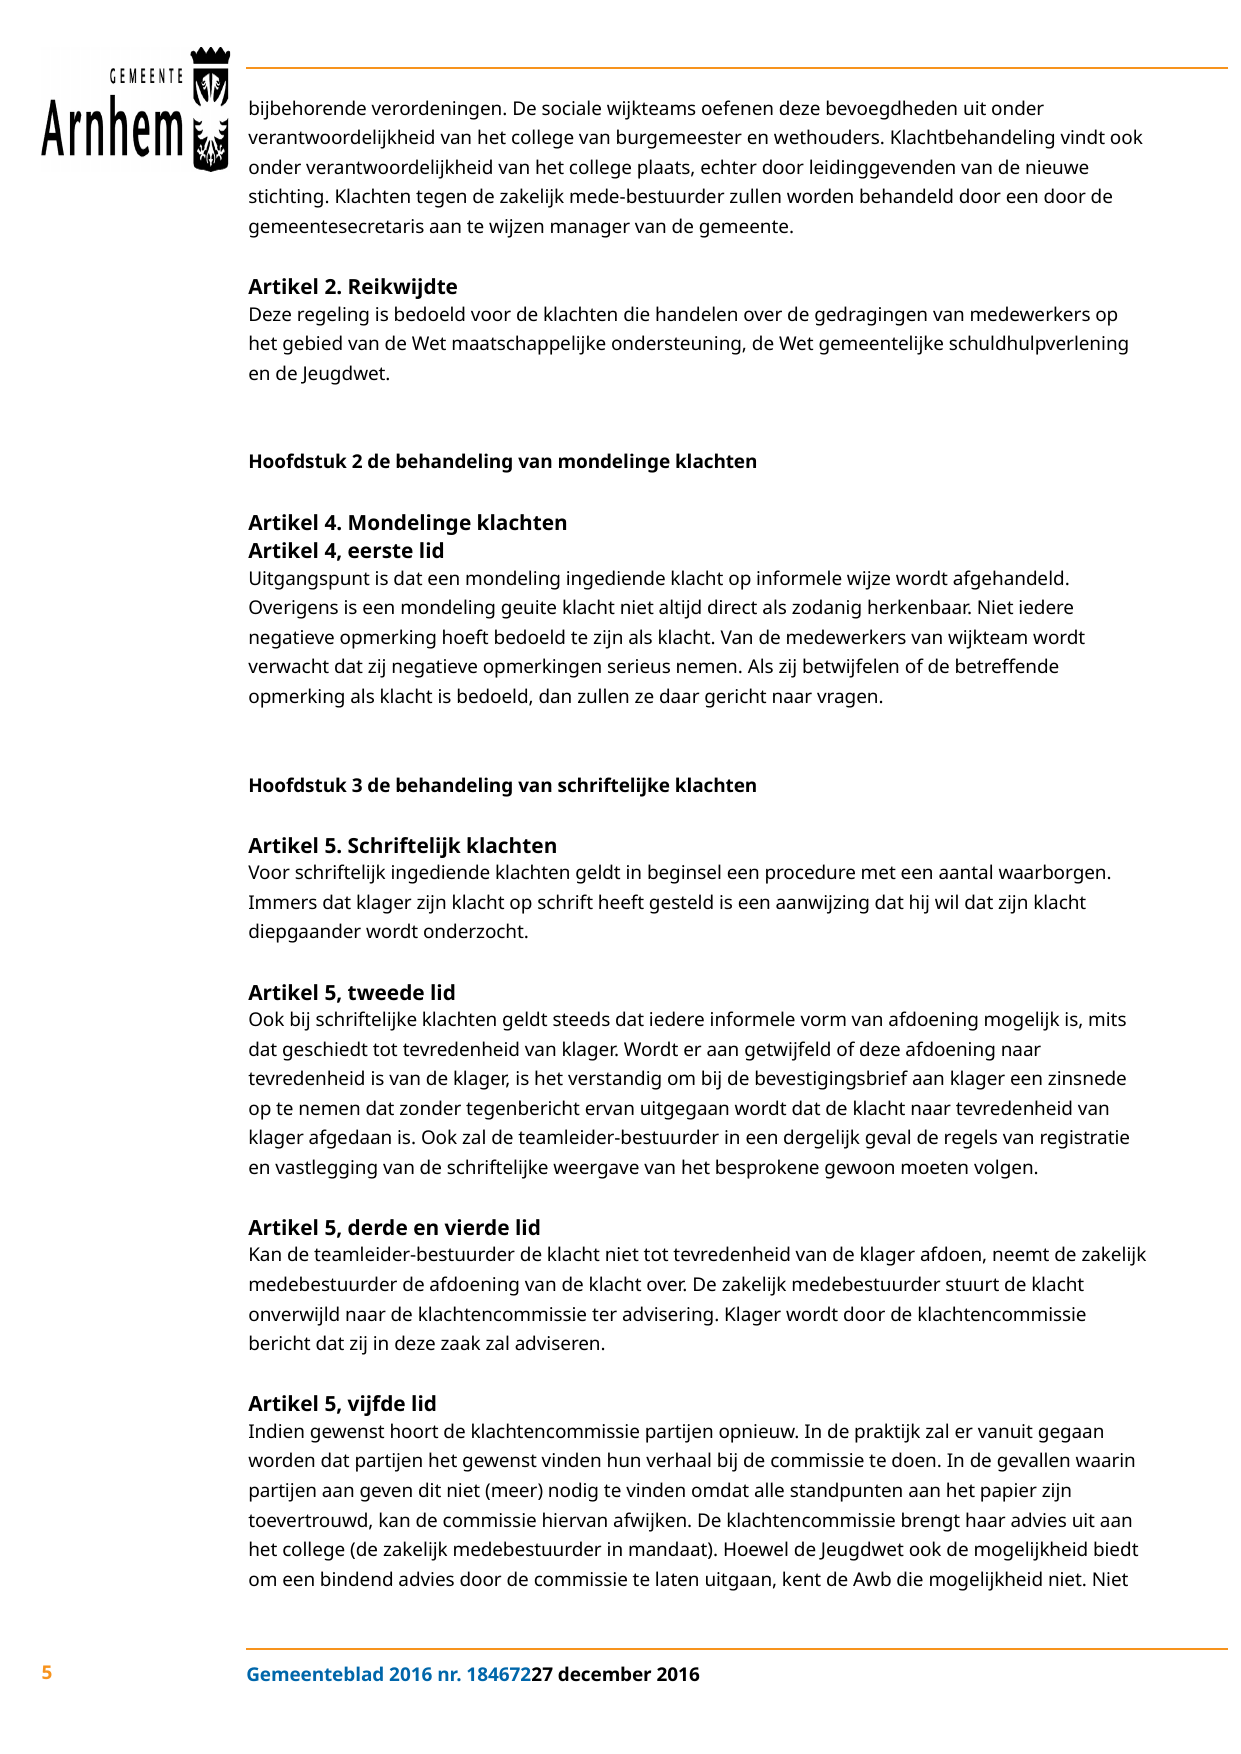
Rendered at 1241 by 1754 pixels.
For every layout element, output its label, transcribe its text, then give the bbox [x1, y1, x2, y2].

text Artikel 2. Reikwijdte [248, 272, 1152, 301]
text Artikel 5, vijfde lid [248, 1389, 1152, 1418]
text Hoofdstuk 3 de behandeling van schriftelijke klachten [248, 772, 1152, 797]
text Hoofdstuk 2 de behandeling van mondelinge klachten [248, 449, 1152, 474]
text Uitgangspunt is dat een mondeling ingediende klacht op informele wijze wordt afgehandeld. Overigens is een mondeling geuite klacht niet altijd direct als zodanig herkenbaar. Niet iedere negatieve opmerking hoeft bedoeld te zijn als klacht. Van de medewerkers van wijkteam wordt verwacht dat zij negatieve opmerkingen serieus nemen. Als zij betwijfelen of de betreffende opmerking als klacht is bedoeld, dan zullen ze daar gericht naar vragen. [248, 565, 1152, 709]
text Artikel 5, tweede lid [248, 978, 1152, 1006]
text Deze regeling is bedoeld voor de klachten die handelen over de gedragingen van medewerkers op het gebied van de Wet maatschappelijke ondersteuning, de Wet gemeentelijke schuldhulpverlening en de Jeugdwet. [248, 301, 1152, 386]
text Kan de teamleider-bestuurder de klacht niet tot tevredenheid van de klager afdoen, neemt de zakelijk medebestuurder de afdoening van de klacht over. De zakelijk medebestuurder stuurt de klacht onverwijld naar de klachtencommissie ter advisering. Klager wordt door de klachtencommissie bericht dat zij in deze zaak zal adviseren. [248, 1242, 1152, 1356]
text Artikel 5, derde en vierde lid [248, 1213, 1152, 1242]
text bijbehorende verordeningen. De sociale wijkteams oefenen deze bevoegdheden uit onder verantwoordelijkheid van het college van burgemeester en wethouders. Klachtbehandeling vindt ook onder verantwoordelijkheid van het college plaats, echter door leidinggevenden van de nieuwe stichting. Klachten tegen de zakelijk mede-bestuurder zullen worden behandeld door een door de gemeentesecretaris aan te wijzen manager van de gemeente. [248, 95, 1152, 239]
text Artikel 5. Schriftelijk klachten [248, 831, 1152, 859]
text Artikel 4, eerste lid [248, 536, 1152, 565]
text Ook bij schriftelijke klachten geldt steeds dat iedere informele vorm van afdoening mogelijk is, mits dat geschiedt tot tevredenheid van klager. Wordt er aan getwijfeld of deze afdoening naar tevredenheid is van de klager, is het verstandig om bij de bevestigingsbrief aan klager een zinsnede op te nemen dat zonder tegenbericht ervan uitgegaan wordt dat de klacht naar tevredenheid van klager afgedaan is. Ook zal de teamleider-bestuurder in een dergelijk geval de regels van registratie en vastlegging van de schriftelijke weergave van het besprokene gewoon moeten volgen. [248, 1006, 1152, 1180]
text Voor schriftelijk ingediende klachten geldt in beginsel een procedure met een aantal waarborgen. Immers dat klager zijn klacht op schrift heeft gesteld is een aanwijzing dat hij wil dat zijn klacht diepgaander wordt onderzocht. [248, 859, 1152, 944]
text Artikel 4. Mondelinge klachten [248, 508, 1152, 536]
text Indien gewenst hoort de klachtencommissie partijen opnieuw. In de praktijk zal er vanuit gegaan worden dat partijen het gewenst vinden hun verhaal bij de commissie te doen. In de gevallen waarin partijen aan geven dit niet (meer) nodig te vinden omdat alle standpunten aan het papier zijn toevertrouwd, kan de commissie hiervan afwijken. De klachtencommissie brengt haar advies uit aan het college (de zakelijk medebestuurder in mandaat). Hoewel de Jeugdwet ook de mogelijkheid biedt om een bindend advies door de commissie te laten uitgaan, kent de Awb die mogelijkheid niet. Niet [248, 1418, 1152, 1592]
picture [41, 47, 231, 172]
